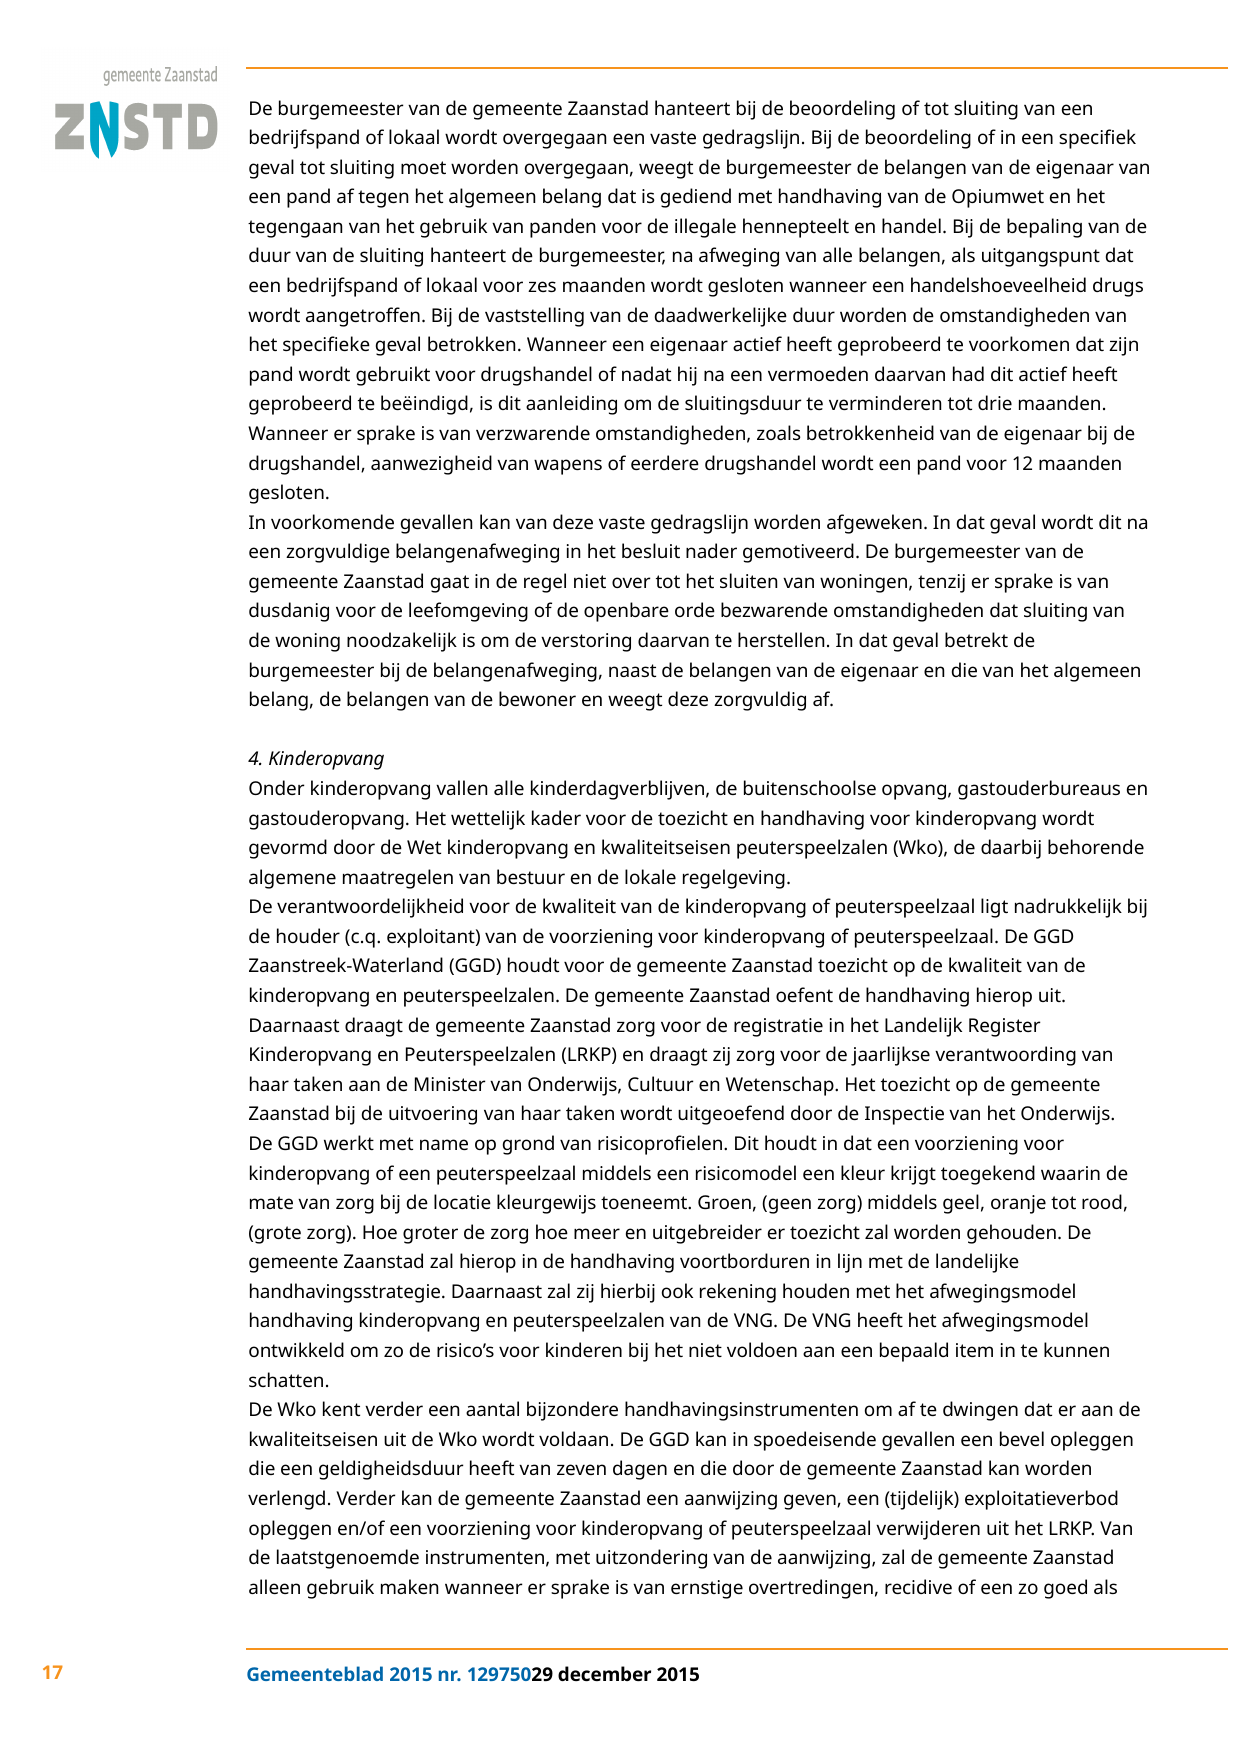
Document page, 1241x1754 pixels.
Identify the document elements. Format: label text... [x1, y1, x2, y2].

text De GGD werkt met name op grond van risicoprofielen. Dit houdt in dat een voorziening voor kinderopvang of een peuterspeelzaal middels een risicomodel een kleur krijgt toegekend waarin de mate van zorg bij de locatie kleurgewijs toeneemt. Groen, (geen zorg) middels geel, oranje tot rood, (grote zorg). Hoe groter de zorg hoe meer en uitgebreider er toezicht zal worden gehouden. De gemeente Zaanstad zal hierop in de handhaving voortborduren in lijn met de landelijke handhavingsstrategie. Daarnaast zal zij hierbij ook rekening houden met het afwegingsmodel handhaving kinderopvang en peuterspeelzalen van de VNG. De VNG heeft het afwegingsmodel ontwikkeld om zo de risico’s voor kinderen bij het niet voldoen aan een bepaald item in te kunnen schatten. [248, 1130, 1152, 1393]
text Onder kinderopvang vallen alle kinderdagverblijven, de buitenschoolse opvang, gastouderbureaus en gastouderopvang. Het wettelijk kader voor de toezicht en handhaving voor kinderopvang wordt gevormd door de Wet kinderopvang en kwaliteitseisen peuterspeelzalen (Wko), de daarbij behorende algemene maatregelen van bestuur en de lokale regelgeving. [248, 775, 1152, 890]
text De burgemeester van de gemeente Zaanstad hanteert bij de beoordeling of tot sluiting van een bedrijfspand of lokaal wordt overgegaan een vaste gedragslijn. Bij de beoordeling of in een specifiek geval tot sluiting moet worden overgegaan, weegt de burgemeester de belangen van de eigenaar van een pand af tegen het algemeen belang dat is gediend met handhaving van de Opiumwet en het tegengaan van het gebruik van panden voor de illegale hennepteelt en handel. Bij de bepaling van de duur van de sluiting hanteert de burgemeester, na afweging van alle belangen, als uitgangspunt dat een bedrijfspand of lokaal voor zes maanden wordt gesloten wanneer een handelshoeveelheid drugs wordt aangetroffen. Bij de vaststelling van de daadwerkelijke duur worden de omstandigheden van het specifieke geval betrokken. Wanneer een eigenaar actief heeft geprobeerd te voorkomen dat zijn pand wordt gebruikt voor drugshandel of nadat hij na een vermoeden daarvan had dit actief heeft geprobeerd te beëindigd, is dit aanleiding om de sluitingsduur te verminderen tot drie maanden. Wanneer er sprake is van verzwarende omstandigheden, zoals betrokkenheid van de eigenaar bij de drugshandel, aanwezigheid van wapens of eerdere drugshandel wordt een pand voor 12 maanden gesloten. [248, 95, 1152, 505]
text De Wko kent verder een aantal bijzondere handhavingsinstrumenten om af te dwingen dat er aan de kwaliteitseisen uit de Wko wordt voldaan. De GGD kan in spoedeisende gevallen een bevel opleggen die een geldigheidsduur heeft van zeven dagen en die door de gemeente Zaanstad kan worden verlengd. Verder kan de gemeente Zaanstad een aanwijzing geven, een (tijdelijk) exploitatieverbod opleggen en/of een voorziening voor kinderopvang of peuterspeelzaal verwijderen uit het LRKP. Van de laatstgenoemde instrumenten, met uitzondering van de aanwijzing, zal de gemeente Zaanstad alleen gebruik maken wanneer er sprake is van ernstige overtredingen, recidive of een zo goed als [248, 1396, 1152, 1600]
text 4. Kinderopvang [248, 746, 1152, 771]
text In voorkomende gevallen kan van deze vaste gedragslijn worden afgeweken. In dat geval wordt dit na een zorgvuldige belangenafweging in het besluit nader gemotiveerd. De burgemeester van de gemeente Zaanstad gaat in de regel niet over tot het sluiten van woningen, tenzij er sprake is van dusdanig voor de leefomgeving of de openbare orde bezwarende omstandigheden dat sluiting van de woning noodzakelijk is om de verstoring daarvan te herstellen. In dat geval betrekt de burgemeester bij de belangenafweging, naast de belangen van de eigenaar en die van het algemeen belang, de belangen van de bewoner en weegt deze zorgvuldig af. [248, 509, 1152, 712]
picture [41, 47, 231, 172]
text De verantwoordelijkheid voor de kwaliteit van de kinderopvang of peuterspeelzaal ligt nadrukkelijk bij de houder (c.q. exploitant) van de voorziening voor kinderopvang of peuterspeelzaal. De GGD Zaanstreek-Waterland (GGD) houdt voor de gemeente Zaanstad toezicht op de kwaliteit van de kinderopvang en peuterspeelzalen. De gemeente Zaanstad oefent de handhaving hierop uit. Daarnaast draagt de gemeente Zaanstad zorg voor de registratie in het Landelijk Register Kinderopvang en Peuterspeelzalen (LRKP) en draagt zij zorg voor de jaarlijkse verantwoording van haar taken aan de Minister van Onderwijs, Cultuur en Wetenschap. Het toezicht op de gemeente Zaanstad bij de uitvoering van haar taken wordt uitgeoefend door de Inspectie van het Onderwijs. [248, 893, 1152, 1126]
